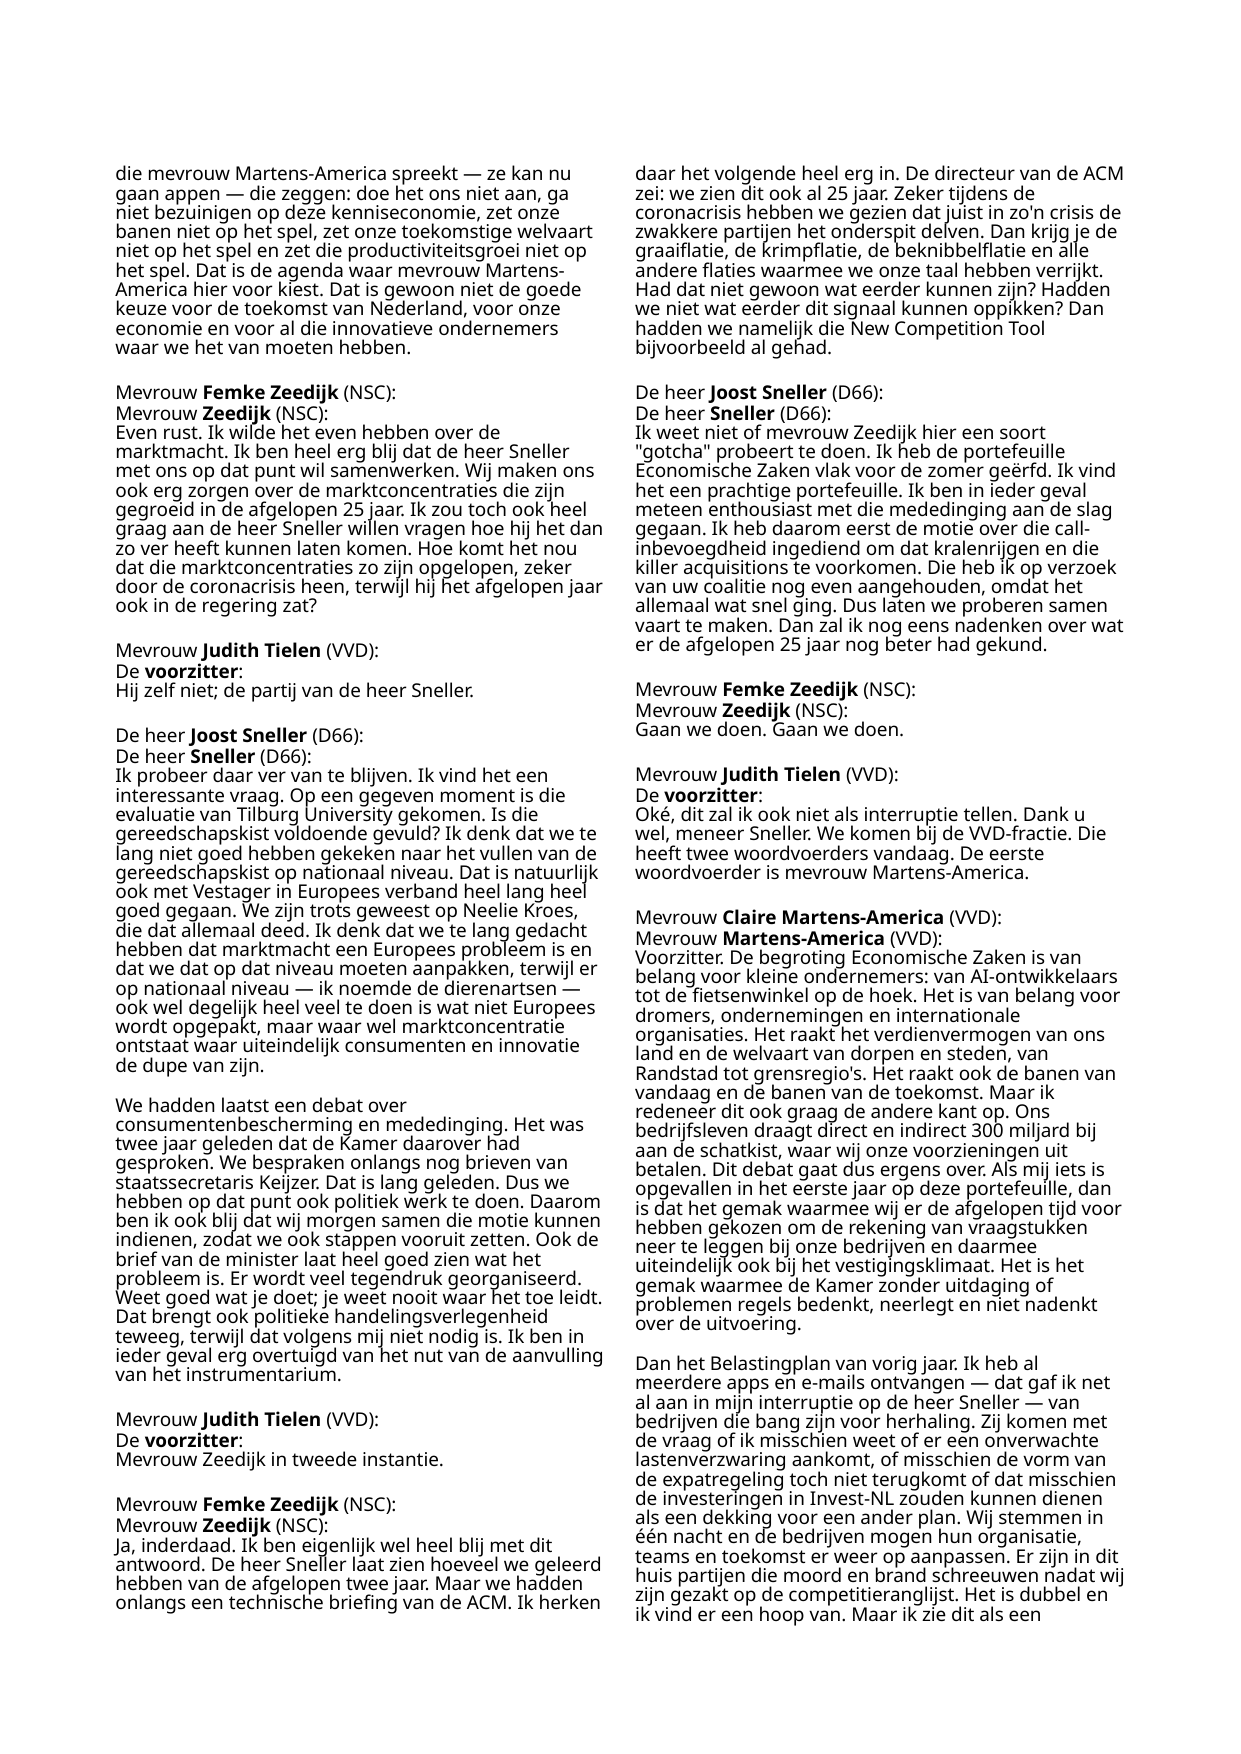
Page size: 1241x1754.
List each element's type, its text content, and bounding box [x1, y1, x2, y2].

text Oké, dit zal ik ook niet als interruptie tellen. Dank u wel, meneer Sneller. We komen bij de VVD-fractie. Die heeft twee woordvoerders vandaag. De eerste woordvoerder is mevrouw Martens-America. [635, 806, 1125, 883]
text Ik weet niet of mevrouw Zeedijk hier een soort "gotcha" probeert te doen. Ik heb de portefeuille Economische Zaken vlak voor de zomer geërfd. Ik vind het een prachtige portefeuille. Ik ben in ieder geval meteen enthousiast met die mededinging aan de slag gegaan. Ik heb daarom eerst de motie over die call-inbevoegdheid ingediend om dat kralenrijgen en die killer acquisitions te voorkomen. Die heb ik op verzoek van uw coalitie nog even aangehouden, omdat het allemaal wat snel ging. Dus laten we proberen samen vaart te maken. Dan zal ik nog eens nadenken over wat er de afgelopen 25 jaar nog beter had gekund. [635, 424, 1125, 655]
text Mevrouw Judith Tielen (VVD): [115, 637, 605, 663]
text daar het volgende heel erg in. De directeur van de ACM zei: we zien dit ook al 25 jaar. Zeker tijdens de coronacrisis hebben we gezien dat juist in zo'n crisis de zwakkere partijen het onderspit delven. Dan krijg je de graaiflatie, de krimpflatie, de beknibbelflatie en alle andere flaties waarmee we onze taal hebben verrijkt. Had dat niet gewoon wat eerder kunnen zijn? Hadden we niet wat eerder dit signaal kunnen oppikken? Dan hadden we namelijk die New Competition Tool bijvoorbeeld al gehad. [635, 165, 1125, 358]
text Gaan we doen. Gaan we doen. [635, 721, 1125, 740]
text Ja, inderdaad. Ik ben eigenlijk wel heel blij met dit antwoord. De heer Sneller laat zien hoeveel we geleerd hebben van de afgelopen twee jaar. Maar we hadden onlangs een technische briefing van de ACM. Ik herken [115, 1537, 605, 1614]
text De heer Sneller (D66): [115, 748, 605, 767]
text Ik probeer daar ver van te blijven. Ik vind het een interessante vraag. Op een gegeven moment is die evaluatie van Tilburg University gekomen. Is die gereedschapskist voldoende gevuld? Ik denk dat we te lang niet goed hebben gekeken naar het vullen van de gereedschapskist op nationaal niveau. Dat is natuurlijk ook met Vestager in Europees verband heel lang heel goed gegaan. We zijn trots geweest op Neelie Kroes, die dat allemaal deed. Ik denk dat we te lang gedacht hebben dat marktmacht een Europees probleem is en dat we dat op dat niveau moeten aanpakken, terwijl er op nationaal niveau — ik noemde de dierenartsen — ook wel degelijk heel veel te doen is wat niet Europees wordt opgepakt, maar waar wel marktconcentratie ontstaat waar uiteindelijk consumenten en innovatie de dupe van zijn. [115, 767, 605, 1076]
text Mevrouw Martens-America (VVD): [635, 930, 1125, 949]
text De voorzitter: [115, 663, 605, 682]
text De voorzitter: [635, 787, 1125, 806]
text De heer Sneller (D66): [635, 404, 1125, 424]
text Voorzitter. De begroting Economische Zaken is van belang voor kleine ondernemers: van AI-ontwikkelaars tot de fietsenwinkel op de hoek. Het is van belang voor dromers, ondernemingen en internationale organisaties. Het raakt het verdienvermogen van ons land en de welvaart van dorpen en steden, van Randstad tot grensregio's. Het raakt ook de banen van vandaag en de banen van de toekomst. Maar ik redeneer dit ook graag de andere kant op. Ons bedrijfsleven draagt direct en indirect 300 miljard bij aan de schatkist, waar wij onze voorzieningen uit betalen. Dit debat gaat dus ergens over. Als mij iets is opgevallen in het eerste jaar op deze portefeuille, dan is dat het gemak waarmee wij er de afgelopen tijd voor hebben gekozen om de rekening van vraagstukken neer te leggen bij onze bedrijven en daarmee uiteindelijk ook bij het vestigingsklimaat. Het is het gemak waarmee de Kamer zonder uitdaging of problemen regels bedenkt, neerlegt en niet nadenkt over de uitvoering. [635, 949, 1125, 1334]
text Mevrouw Judith Tielen (VVD): [635, 761, 1125, 787]
text Mevrouw Femke Zeedijk (NSC): [115, 1492, 605, 1517]
text De heer Joost Sneller (D66): [115, 722, 605, 748]
text Mevrouw Judith Tielen (VVD): [115, 1406, 605, 1432]
text Mevrouw Zeedijk in tweede instantie. [115, 1451, 605, 1471]
text die mevrouw Martens-America spreekt — ze kan nu gaan appen — die zeggen: doe het ons niet aan, ga niet bezuinigen op deze kenniseconomie, zet onze banen niet op het spel, zet onze toekomstige welvaart niet op het spel en zet die productiviteitsgroei niet op het spel. Dat is de agenda waar mevrouw Martens-America hier voor kiest. Dat is gewoon niet de goede keuze voor de toekomst van Nederland, voor onze economie en voor al die innovatieve ondernemers waar we het van moeten hebben. [115, 165, 605, 358]
text Mevrouw Zeedijk (NSC): [115, 1517, 605, 1537]
text Mevrouw Zeedijk (NSC): [635, 702, 1125, 721]
text Dan het Belastingplan van vorig jaar. Ik heb al meerdere apps en e-mails ontvangen — dat gaf ik net al aan in mijn interruptie op de heer Sneller — van bedrijven die bang zijn voor herhaling. Zij komen met de vraag of ik misschien weet of er een onverwachte lastenverzwaring aankomt, of misschien de vorm van de expatregeling toch niet terugkomt of dat misschien de investeringen in Invest-NL zouden kunnen dienen als een dekking voor een ander plan. Wij stemmen in één nacht en de bedrijven mogen hun organisatie, teams en toekomst er weer op aanpassen. Er zijn in dit huis partijen die moord en brand schreeuwen nadat wij zijn gezakt op de competitieranglijst. Het is dubbel en ik vind er een hoop van. Maar ik zie dit als een [635, 1355, 1125, 1625]
text Mevrouw Femke Zeedijk (NSC): [635, 676, 1125, 702]
text Mevrouw Zeedijk (NSC): [115, 404, 605, 424]
text Mevrouw Femke Zeedijk (NSC): [115, 379, 605, 404]
text De heer Joost Sneller (D66): [635, 379, 1125, 404]
text De voorzitter: [115, 1432, 605, 1451]
text We hadden laatst een debat over consumentenbescherming en mededinging. Het was twee jaar geleden dat de Kamer daarover had gesproken. We bespraken onlangs nog brieven van staatssecretaris Keijzer. Dat is lang geleden. Dus we hebben op dat punt ook politiek werk te doen. Daarom ben ik ook blij dat wij morgen samen die motie kunnen indienen, zodat we ook stappen vooruit zetten. Ook de brief van de minister laat heel goed zien wat het probleem is. Er wordt veel tegendruk georganiseerd. Weet goed wat je doet; je weet nooit waar het toe leidt. Dat brengt ook politieke handelingsverlegenheid teweeg, terwijl dat volgens mij niet nodig is. Ik ben in ieder geval erg overtuigd van het nut van de aanvulling van het instrumentarium. [115, 1097, 605, 1386]
text Hij zelf niet; de partij van de heer Sneller. [115, 682, 605, 702]
text Even rust. Ik wilde het even hebben over de marktmacht. Ik ben heel erg blij dat de heer Sneller met ons op dat punt wil samenwerken. Wij maken ons ook erg zorgen over de marktconcentraties die zijn gegroeid in de afgelopen 25 jaar. Ik zou toch ook heel graag aan de heer Sneller willen vragen hoe hij het dan zo ver heeft kunnen laten komen. Hoe komt het nou dat die marktconcentraties zo zijn opgelopen, zeker door de coronacrisis heen, terwijl hij het afgelopen jaar ook in de regering zat? [115, 424, 605, 617]
text Mevrouw Claire Martens-America (VVD): [635, 904, 1125, 930]
